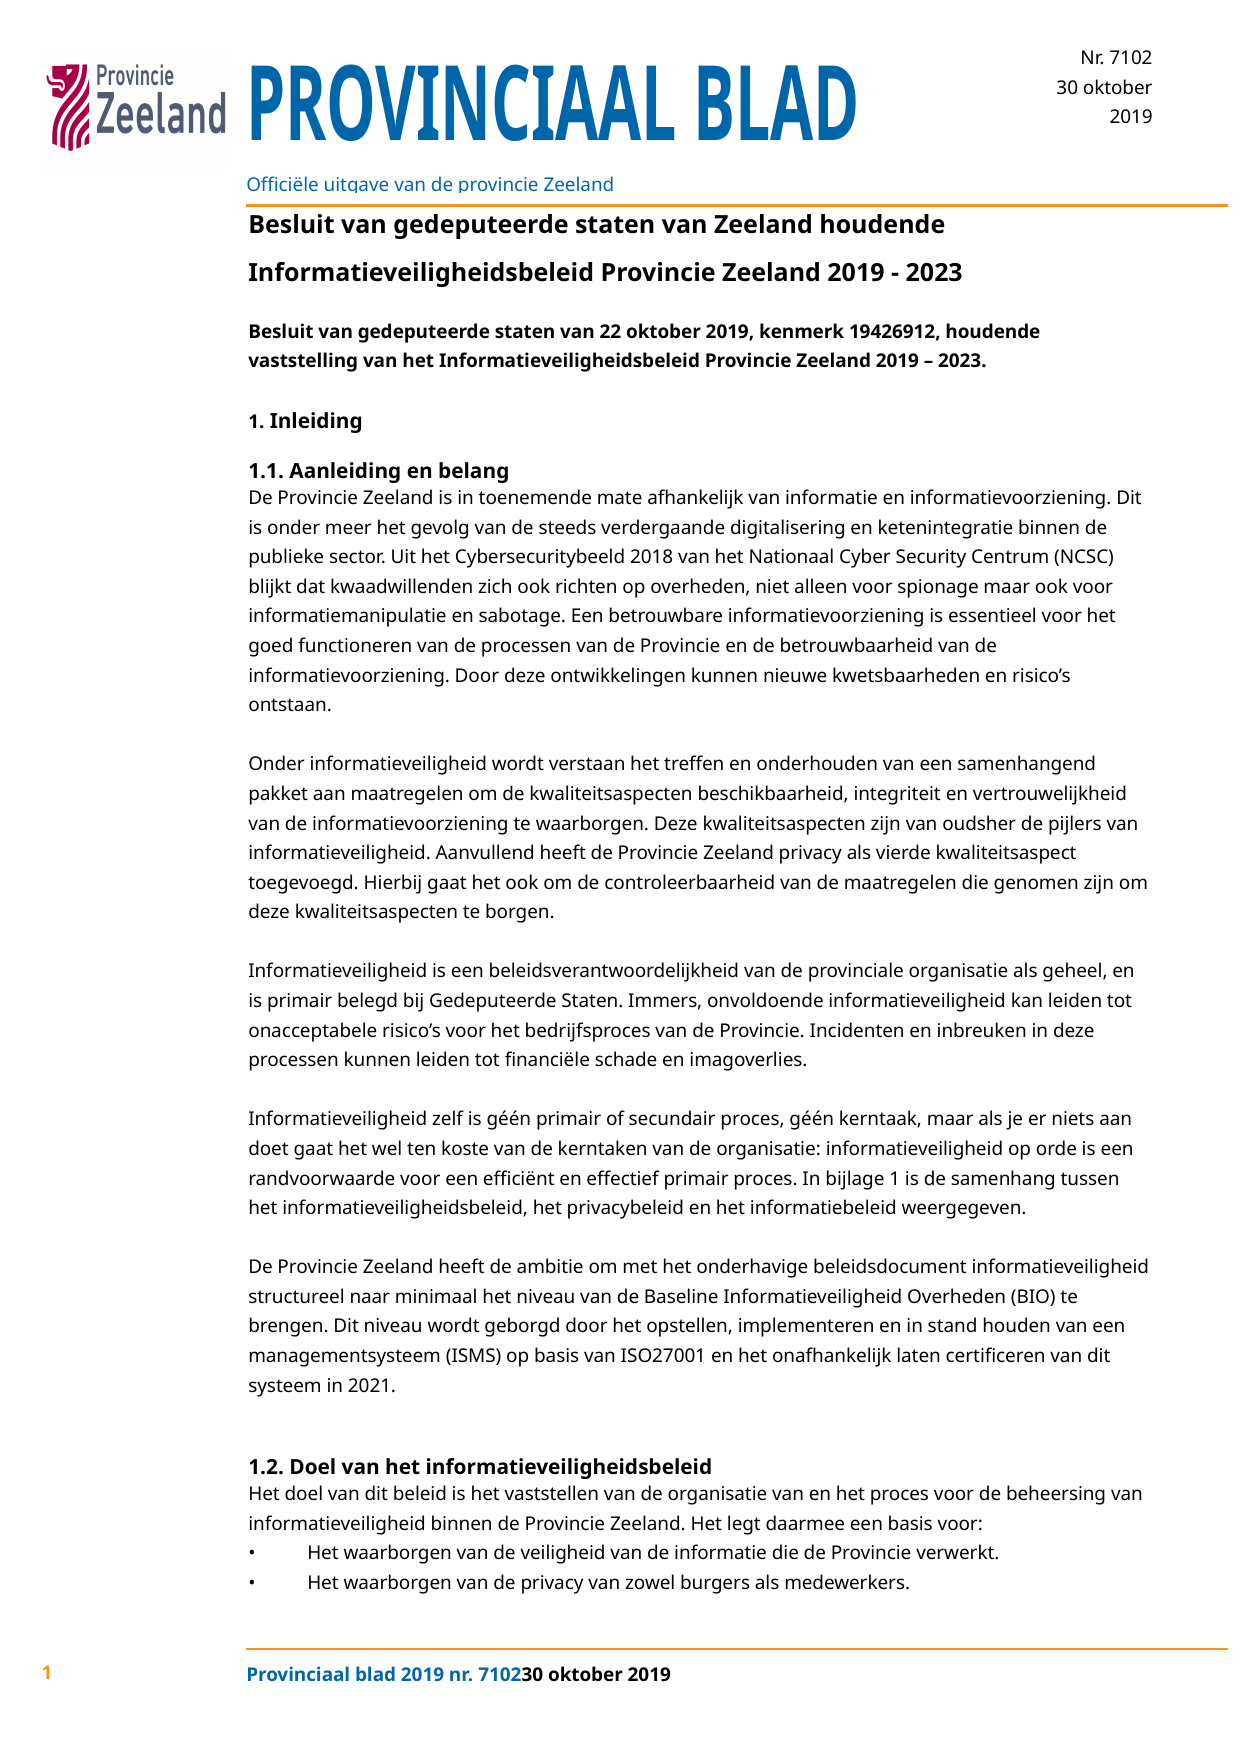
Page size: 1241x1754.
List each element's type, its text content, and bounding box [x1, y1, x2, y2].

text 1.2. Doel van het informatieveiligheidsbeleid [248, 1452, 1152, 1480]
text Het doel van dit beleid is het vaststellen van de organisatie van en het proces voor de beheersing van informatieveiligheid binnen de Provincie Zeeland. Het legt daarmee een basis voor: [248, 1480, 1152, 1536]
list Het waarborgen van de privacy van zowel burgers als medewerkers. [248, 1569, 1152, 1595]
text 1. Inleiding [248, 407, 1152, 435]
text 1.1. Aanleiding en belang [248, 456, 1152, 484]
text Onder informatieveiligheid wordt verstaan het treffen en onderhouden van een samenhangend pakket aan maatregelen om de kwaliteitsaspecten beschikbaarheid, integriteit en vertrouwelijkheid van de informatievoorziening te waarborgen. Deze kwaliteitsaspecten zijn van oudsher de pijlers van informatieveiligheid. Aanvullend heeft de Provincie Zeeland privacy als vierde kwaliteitsaspect toegevoegd. Hierbij gaat het ook om de controleerbaarheid van de maatregelen die genomen zijn om deze kwaliteitsaspecten te borgen. [248, 751, 1152, 924]
text De Provincie Zeeland heeft de ambitie om met het onderhavige beleidsdocument informatieveiligheid structureel naar minimaal het niveau van de Baseline Informatieveiligheid Overheden (BIO) te brengen. Dit niveau wordt geborgd door het opstellen, implementeren en in stand houden van een managementsysteem (ISMS) op basis van ISO27001 en het onafhankelijk laten certificeren van dit systeem in 2021. [248, 1253, 1152, 1398]
picture [41, 47, 231, 172]
list Het waarborgen van de veiligheid van de informatie die de Provincie verwerkt. [248, 1539, 1152, 1565]
text Informatieveiligheid is een beleidsverantwoordelijkheid van de provinciale organisatie als geheel, en is primair belegd bij Gedeputeerde Staten. Immers, onvoldoende informatieveiligheid kan leiden tot onacceptabele risico’s voor het bedrijfsproces van de Provincie. Incidenten en inbreuken in deze processen kunnen leiden tot financiële schade en imagoverlies. [248, 958, 1152, 1072]
text Besluit van gedeputeerde staten van Zeeland houdende Informatieveiligheidsbeleid Provincie Zeeland 2019 - 2023 [248, 207, 1152, 288]
text Besluit van gedeputeerde staten van 22 oktober 2019, kenmerk 19426912, houdende vaststelling van het Informatieveiligheidsbeleid Provincie Zeeland 2019 – 2023. [248, 318, 1152, 373]
text De Provincie Zeeland is in toenemende mate afhankelijk van informatie en informatievoorziening. Dit is onder meer het gevolg van de steeds verdergaande digitalisering en ketenintegratie binnen de publieke sector. Uit het Cybersecuritybeeld 2018 van het Nationaal Cyber Security Centrum (NCSC) blijkt dat kwaadwillenden zich ook richten op overheden, niet alleen voor spionage maar ook voor informatiemanipulatie en sabotage. Een betrouwbare informatievoorziening is essentieel voor het goed functioneren van de processen van de Provincie en de betrouwbaarheid van de informatievoorziening. Door deze ontwikkelingen kunnen nieuwe kwetsbaarheden en risico’s ontstaan. [248, 484, 1152, 717]
text Informatieveiligheid zelf is géén primair of secundair proces, géén kerntaak, maar als je er niets aan doet gaat het wel ten koste van de kerntaken van de organisatie: informatieveiligheid op orde is een randvoorwaarde voor een efficiënt en effectief primair proces. In bijlage 1 is de samenhang tussen het informatieveiligheidsbeleid, het privacybeleid en het informatiebeleid weergegeven. [248, 1106, 1152, 1220]
